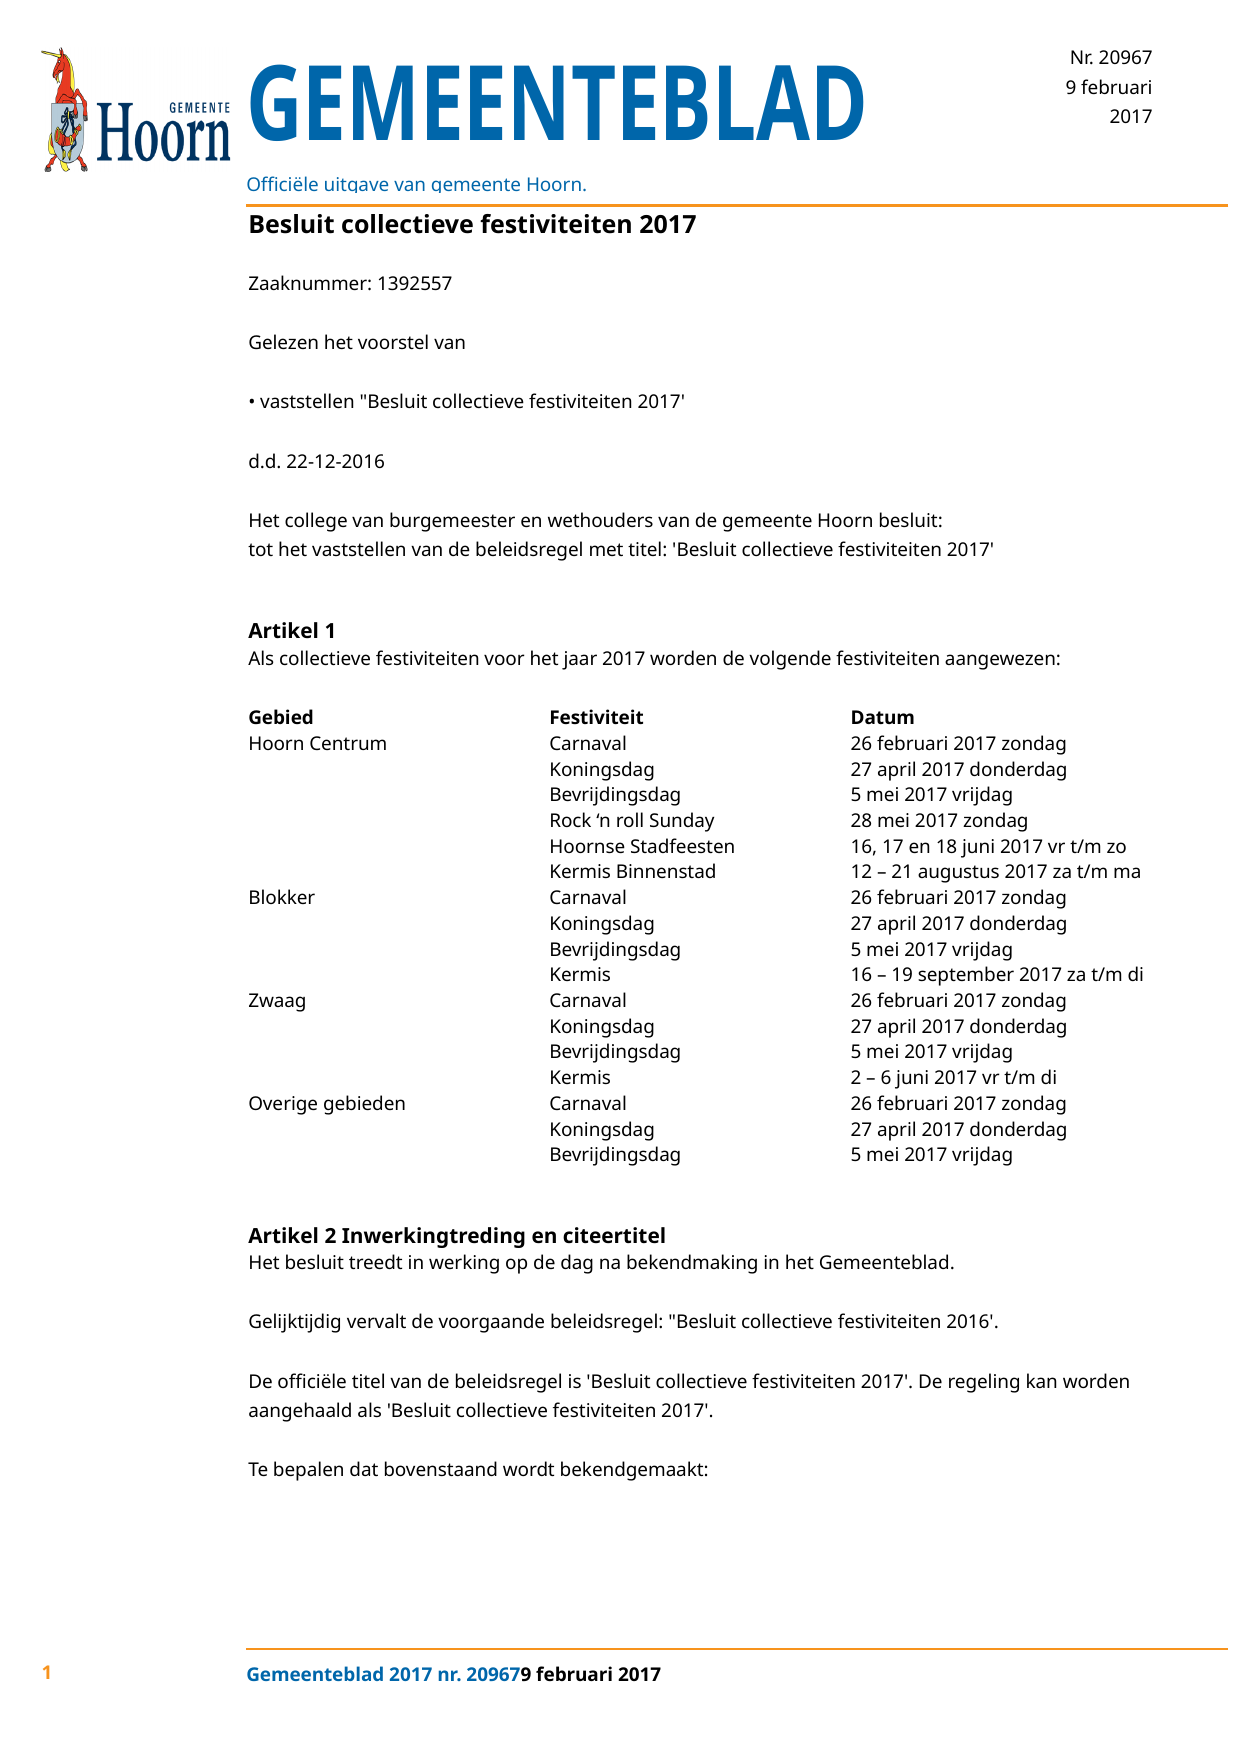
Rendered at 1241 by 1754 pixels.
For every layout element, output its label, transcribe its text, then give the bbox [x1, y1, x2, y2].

table_cell 26 februari 2017 zondag [850, 884, 1152, 910]
table_cell [248, 1039, 549, 1064]
table_cell Kermis [549, 962, 850, 987]
table_cell 27 april 2017 donderdag [850, 910, 1152, 936]
table_cell 2 – 6 juni 2017 vr t/m di [850, 1065, 1152, 1090]
table_cell 26 februari 2017 zondag [850, 987, 1152, 1013]
text Te bepalen dat bovenstaand wordt bekendgemaakt: [248, 1457, 1152, 1482]
table_cell [248, 1013, 549, 1039]
picture [41, 47, 231, 172]
table_cell 5 mei 2017 vrijdag [850, 1039, 1152, 1064]
text Zaaknummer: 1392557 [248, 270, 1152, 296]
table_cell Kermis [549, 1065, 850, 1090]
table_cell Kermis Binnenstad [549, 859, 850, 884]
table_cell 16, 17 en 18 juni 2017 vr t/m zo [850, 833, 1152, 859]
table_cell Zwaag [248, 987, 549, 1013]
table_cell 12 – 21 augustus 2017 za t/m ma [850, 859, 1152, 884]
table_cell 5 mei 2017 vrijdag [850, 781, 1152, 807]
text Gelijktijdig vervalt de voorgaande beleidsregel: "Besluit collectieve festiviteiten 2016'. [248, 1309, 1152, 1334]
text Artikel 2 Inwerkingtreding en citeertitel [248, 1221, 1152, 1249]
table_header Festiviteit [549, 704, 850, 730]
table_cell 16 – 19 september 2017 za t/m di [850, 962, 1152, 987]
table_cell 5 mei 2017 vrijdag [850, 936, 1152, 962]
table_cell [248, 1142, 549, 1167]
table_cell Koningsdag [549, 756, 850, 781]
table_cell Bevrijdingsdag [549, 1039, 850, 1064]
table_cell [248, 1116, 549, 1142]
table_header Datum [850, 704, 1152, 730]
text Besluit collectieve festiviteiten 2017 [248, 207, 1152, 241]
table_cell Bevrijdingsdag [549, 781, 850, 807]
table_cell [248, 756, 549, 781]
text Als collectieve festiviteiten voor het jaar 2017 worden de volgende festiviteiten aangewezen: [248, 645, 1152, 671]
table_cell Carnaval [549, 987, 850, 1013]
table_cell [248, 910, 549, 936]
table_cell Overige gebieden [248, 1090, 549, 1116]
table_cell [248, 833, 549, 859]
table_cell [248, 859, 549, 884]
text Gelezen het voorstel van [248, 329, 1152, 355]
table_cell Carnaval [549, 884, 850, 910]
text Artikel 1 [248, 617, 1152, 645]
table_cell Bevrijdingsdag [549, 1142, 850, 1167]
table_cell [248, 1065, 549, 1090]
table_cell Bevrijdingsdag [549, 936, 850, 962]
text De officiële titel van de beleidsregel is 'Besluit collectieve festiviteiten 2017'. De regeling kan worden aangehaald als 'Besluit collectieve festiviteiten 2017'. [248, 1368, 1152, 1423]
table_cell Carnaval [549, 730, 850, 756]
table_cell [248, 781, 549, 807]
table_cell Koningsdag [549, 1013, 850, 1039]
table_cell Rock ‘n roll Sunday [549, 807, 850, 833]
table_header Gebied [248, 704, 549, 730]
table_cell 27 april 2017 donderdag [850, 1013, 1152, 1039]
text d.d. 22-12-2016 [248, 448, 1152, 473]
text tot het vaststellen van de beleidsregel met titel: 'Besluit collectieve festiviteiten 2017' [248, 537, 1152, 562]
table_cell Blokker [248, 884, 549, 910]
text Het besluit treedt in werking op de dag na bekendmaking in het Gemeenteblad. [248, 1249, 1152, 1275]
table_cell Carnaval [549, 1090, 850, 1116]
table_cell [248, 936, 549, 962]
table_cell Hoorn Centrum [248, 730, 549, 756]
table_cell Koningsdag [549, 910, 850, 936]
table_cell 27 april 2017 donderdag [850, 1116, 1152, 1142]
table_cell 28 mei 2017 zondag [850, 807, 1152, 833]
table_cell 26 februari 2017 zondag [850, 1090, 1152, 1116]
table_cell Koningsdag [549, 1116, 850, 1142]
table_cell 26 februari 2017 zondag [850, 730, 1152, 756]
table_cell Hoornse Stadfeesten [549, 833, 850, 859]
table_cell 5 mei 2017 vrijdag [850, 1142, 1152, 1167]
text • vaststellen "Besluit collectieve festiviteiten 2017' [248, 389, 1152, 414]
text Het college van burgemeester en wethouders van de gemeente Hoorn besluit: [248, 507, 1152, 533]
table_cell [248, 962, 549, 987]
table_cell [248, 807, 549, 833]
table_cell 27 april 2017 donderdag [850, 756, 1152, 781]
